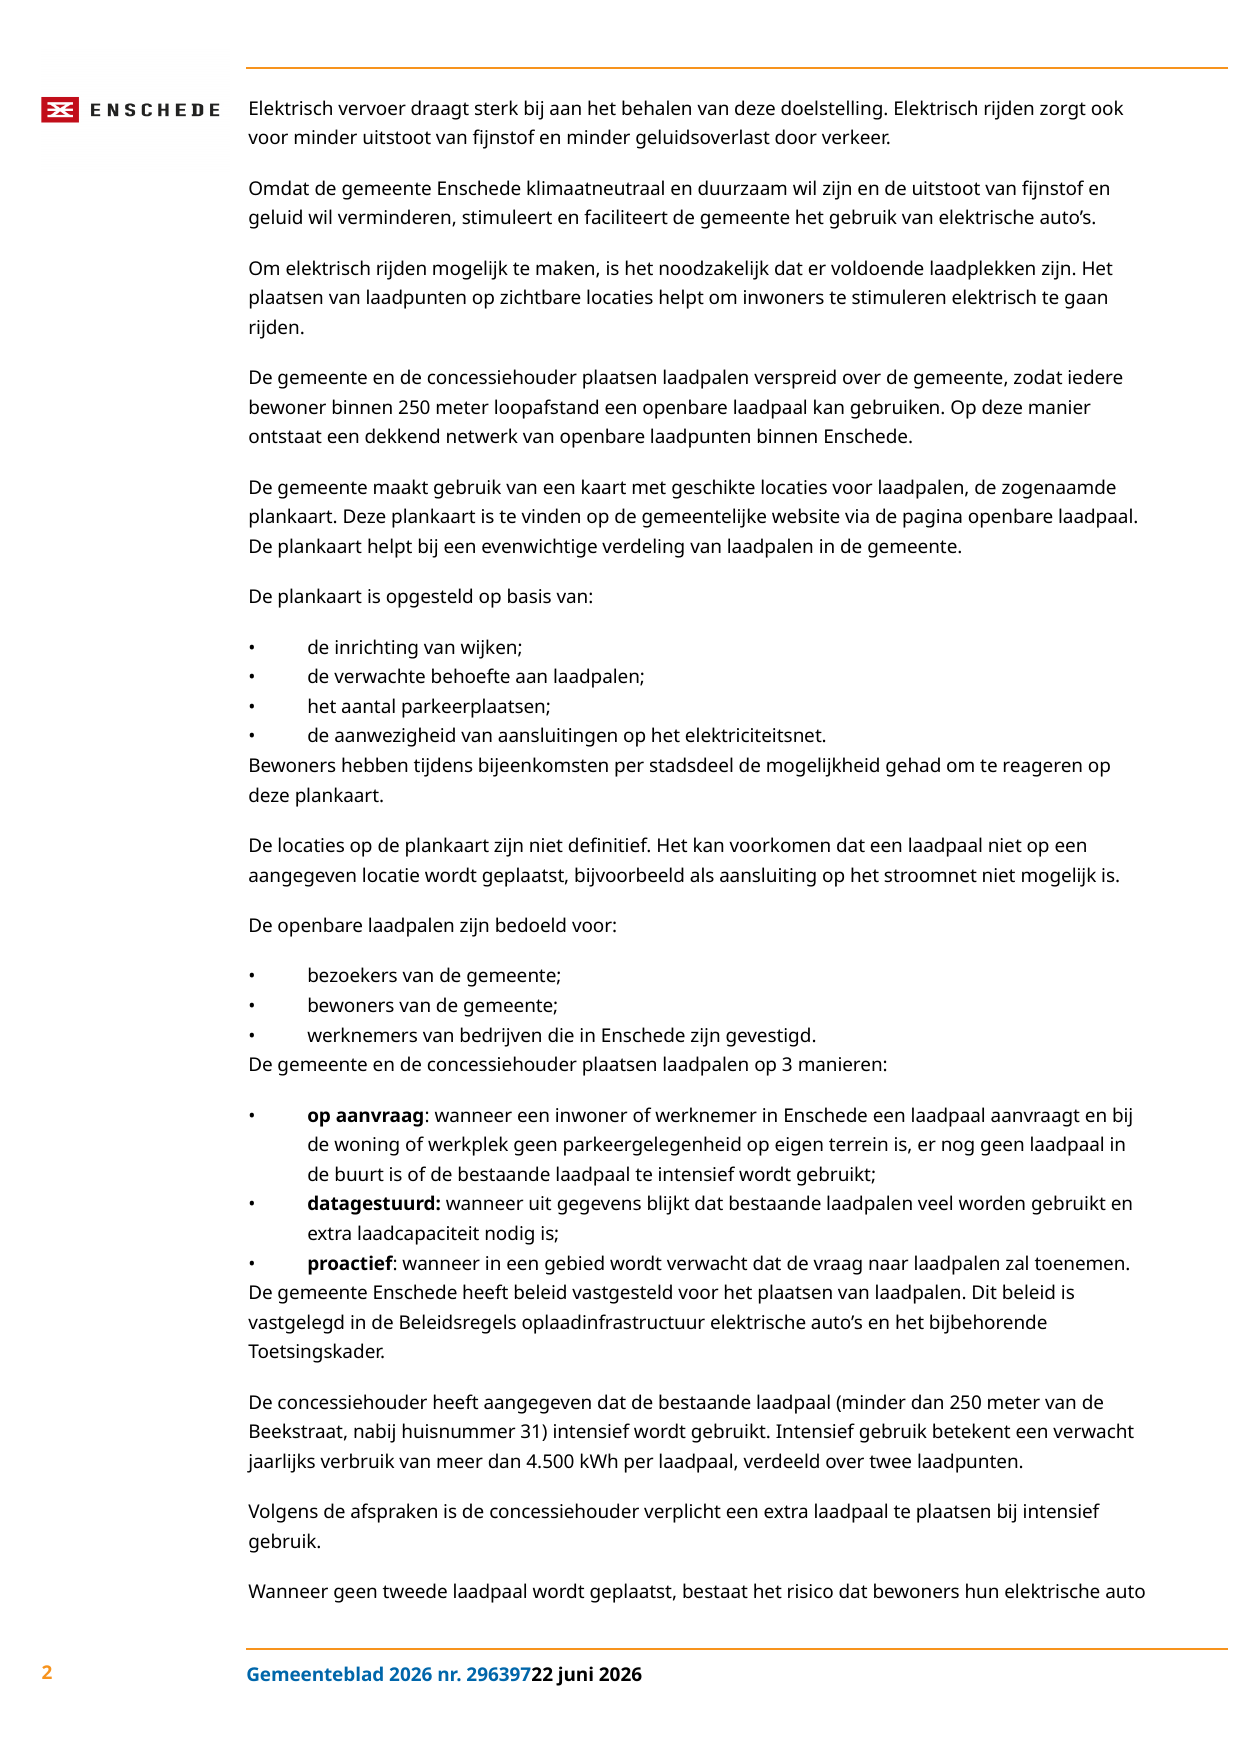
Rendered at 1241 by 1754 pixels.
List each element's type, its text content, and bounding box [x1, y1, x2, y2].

text Bewoners hebben tijdens bijeenkomsten per stadsdeel de mogelijkheid gehad om te reageren op deze plankaart. [248, 752, 1152, 808]
text Omdat de gemeente Enschede klimaatneutraal en duurzaam wil zijn en de uitstoot van fijnstof en geluid wil verminderen, stimuleert en faciliteert de gemeente het gebruik van elektrische auto’s. [248, 175, 1152, 230]
list de inrichting van wijken; [248, 634, 1152, 660]
picture [41, 47, 231, 172]
list bezoekers van de gemeente; [248, 963, 1152, 988]
text Elektrisch vervoer draagt sterk bij aan het behalen van deze doelstelling. Elektrisch rijden zorgt ook voor minder uitstoot van fijnstof en minder geluidsoverlast door verkeer. [248, 95, 1152, 150]
list de verwachte behoefte aan laadpalen; [248, 663, 1152, 689]
list op aanvraag: wanneer een inwoner of werknemer in Enschede een laadpaal aanvraagt en bij de woning of werkplek geen parkeergelegenheid op eigen terrein is, er nog geen laadpaal in de buurt is of de bestaande laadpaal te intensief wordt gebruikt; [248, 1102, 1152, 1187]
text De gemeente en de concessiehouder plaatsen laadpalen op 3 manieren: [248, 1051, 1152, 1077]
text De concessiehouder heeft aangegeven dat de bestaande laadpaal (minder dan 250 meter van de Beekstraat, nabij huisnummer 31) intensief wordt gebruikt. Intensief gebruik betekent een verwacht jaarlijks verbruik van meer dan 4.500 kWh per laadpaal, verdeeld over twee laadpunten. [248, 1389, 1152, 1474]
list datagestuurd: wanneer uit gegevens blijkt dat bestaande laadpalen veel worden gebruikt en extra laadcapaciteit nodig is; [248, 1191, 1152, 1246]
text Om elektrisch rijden mogelijk te maken, is het noodzakelijk dat er voldoende laadplekken zijn. Het plaatsen van laadpunten op zichtbare locaties helpt om inwoners te stimuleren elektrisch te gaan rijden. [248, 255, 1152, 340]
text De gemeente en de concessiehouder plaatsen laadpalen verspreid over de gemeente, zodat iedere bewoner binnen 250 meter loopafstand een openbare laadpaal kan gebruiken. Op deze manier ontstaat een dekkend netwerk van openbare laadpunten binnen Enschede. [248, 364, 1152, 449]
text Wanneer geen tweede laadpaal wordt geplaatst, bestaat het risico dat bewoners hun elektrische auto [248, 1578, 1152, 1604]
list bewoners van de gemeente; [248, 992, 1152, 1018]
list het aantal parkeerplaatsen; [248, 693, 1152, 719]
text De gemeente maakt gebruik van een kaart met geschikte locaties voor laadpalen, de zogenaamde plankaart. Deze plankaart is te vinden op de gemeentelijke website via de pagina openbare laadpaal. De plankaart helpt bij een evenwichtige verdeling van laadpalen in de gemeente. [248, 474, 1152, 559]
text De locaties op de plankaart zijn niet definitief. Het kan voorkomen dat een laadpaal niet op een aangegeven locatie wordt geplaatst, bijvoorbeeld als aansluiting op het stroomnet niet mogelijk is. [248, 832, 1152, 888]
list de aanwezigheid van aansluitingen op het elektriciteitsnet. [248, 723, 1152, 748]
text De openbare laadpalen zijn bedoeld voor: [248, 912, 1152, 938]
text Volgens de afspraken is de concessiehouder verplicht een extra laadpaal te plaatsen bij intensief gebruik. [248, 1498, 1152, 1554]
text De plankaart is opgesteld op basis van: [248, 583, 1152, 609]
list proactief: wanneer in een gebied wordt verwacht dat de vraag naar laadpalen zal toenemen. [248, 1250, 1152, 1276]
text De gemeente Enschede heeft beleid vastgesteld voor het plaatsen van laadpalen. Dit beleid is vastgelegd in de Beleidsregels oplaadinfrastructuur elektrische auto’s en het bijbehorende Toetsingskader. [248, 1279, 1152, 1364]
list werknemers van bedrijven die in Enschede zijn gevestigd. [248, 1022, 1152, 1048]
